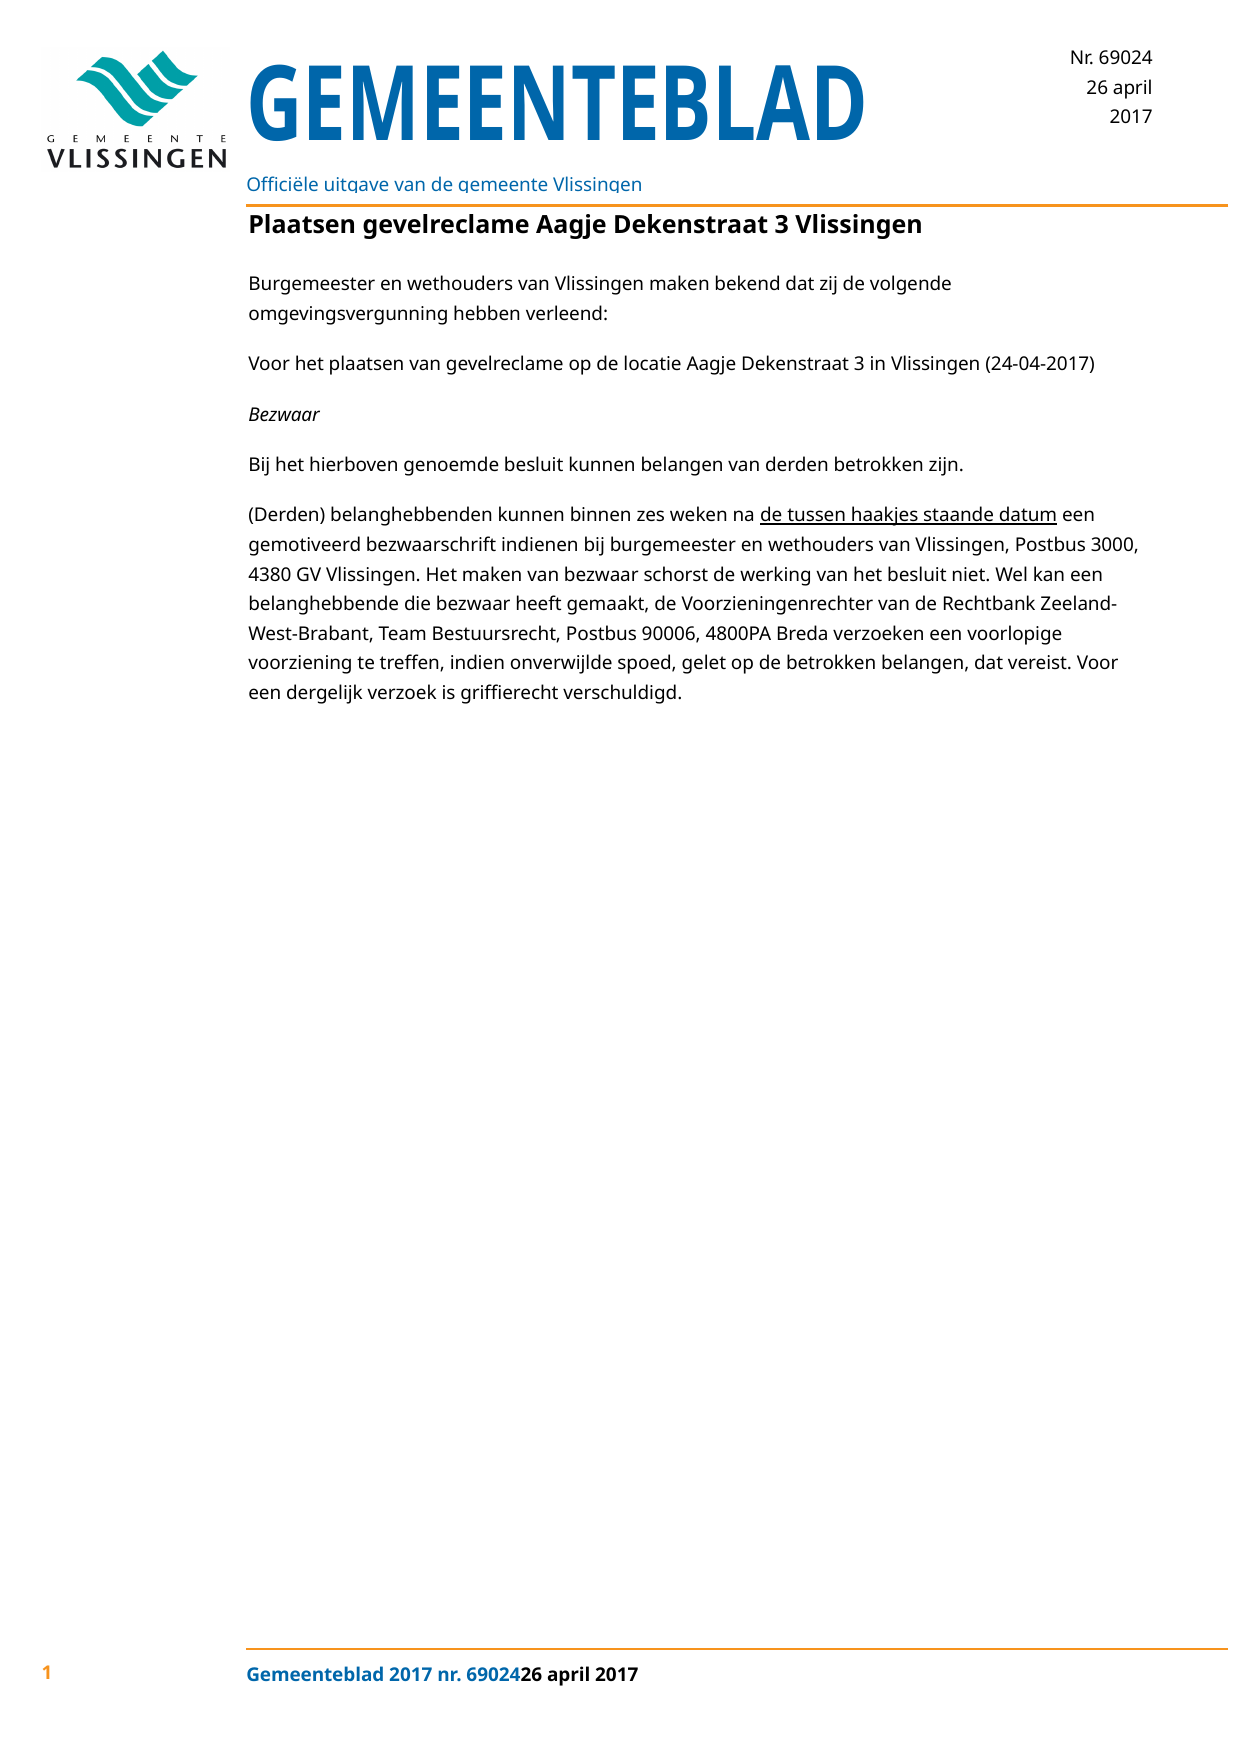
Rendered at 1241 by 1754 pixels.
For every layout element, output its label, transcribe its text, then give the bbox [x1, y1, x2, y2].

text Voor het plaatsen van gevelreclame op de locatie Aagje Dekenstraat 3 in Vlissingen (24-04-2017) [248, 350, 1152, 376]
text Plaatsen gevelreclame Aagje Dekenstraat 3 Vlissingen [248, 207, 1152, 241]
text (Derden) belanghebbenden kunnen binnen zes weken na de tussen haakjes staande datum een gemotiveerd bezwaarschrift indienen bij burgemeester en wethouders van Vlissingen, Postbus 3000, 4380 GV Vlissingen. Het maken van bezwaar schorst de werking van het besluit niet. Wel kan een belanghebbende die bezwaar heeft gemaakt, de Voorzieningenrechter van de Rechtbank Zeeland-West-Brabant, Team Bestuursrecht, Postbus 90006, 4800PA Breda verzoeken een voorlopige voorziening te treffen, indien onverwijlde spoed, gelet op de betrokken belangen, dat vereist. Voor een dergelijk verzoek is griffierecht verschuldigd. [248, 502, 1152, 705]
text Bij het hierboven genoemde besluit kunnen belangen van derden betrokken zijn. [248, 451, 1152, 477]
text Burgemeester en wethouders van Vlissingen maken bekend dat zij de volgende omgevingsvergunning hebben verleend: [248, 270, 1152, 326]
text Bezwaar [248, 401, 1152, 426]
picture [41, 47, 231, 172]
